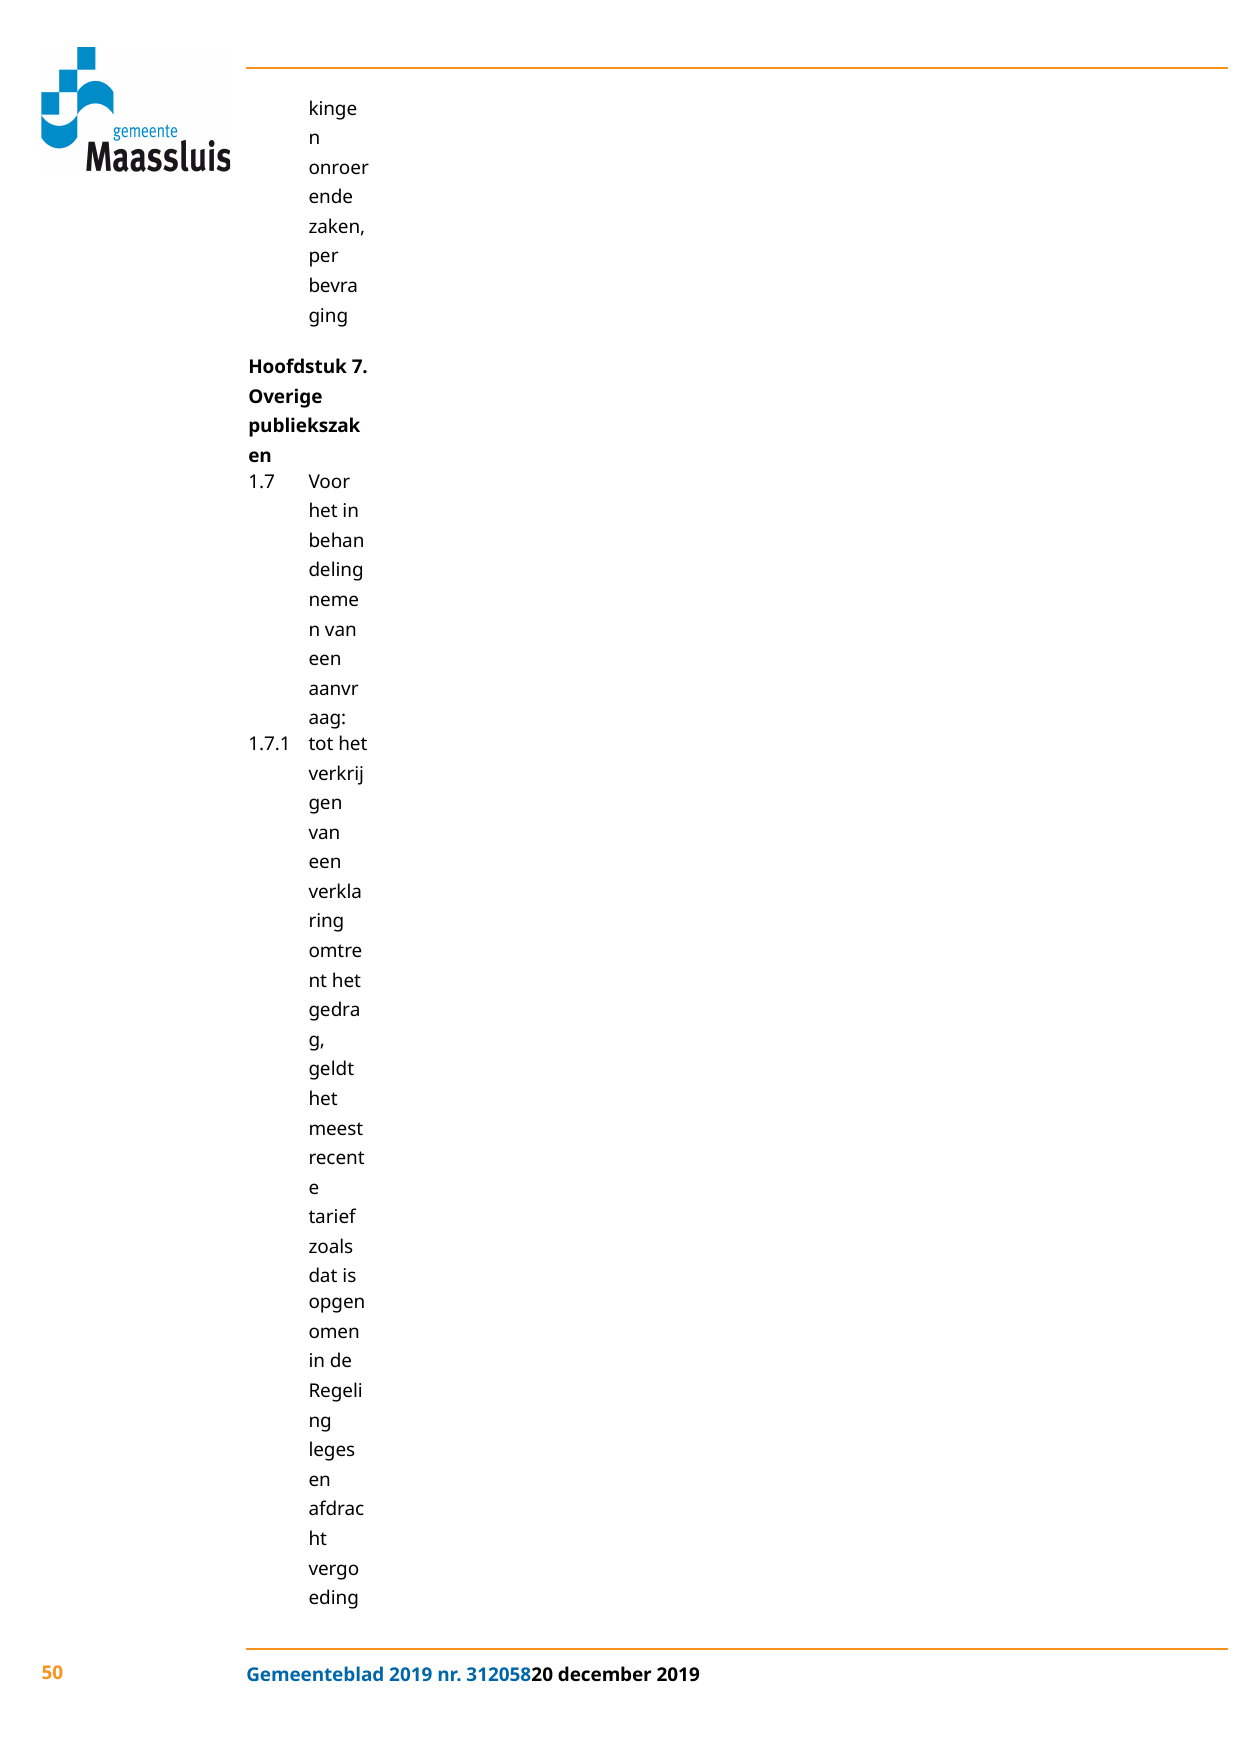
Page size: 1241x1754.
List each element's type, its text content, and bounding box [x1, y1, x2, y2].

table_cell Voor het in behandeling nemen van een aanvraag: [308, 468, 368, 730]
table_cell opgenomen in de Regeling leges en afdracht vergoeding [308, 1289, 368, 1610]
table_cell [369, 1289, 429, 1610]
table_cell 1.7 [248, 468, 308, 730]
table_cell [489, 1289, 549, 1610]
table_cell 1.7.1 [248, 730, 308, 1288]
table_cell [429, 1289, 489, 1610]
table_cell [248, 95, 308, 328]
picture [41, 47, 231, 172]
table_cell [489, 95, 549, 328]
table_cell kingen onroerende zaken, per bevraging [308, 95, 368, 328]
picture [41, 47, 77, 92]
table_cell [489, 468, 549, 730]
table_cell [369, 468, 429, 730]
table_cell [369, 328, 429, 353]
table_cell [429, 730, 489, 1288]
table_cell [308, 328, 368, 353]
table_cell [248, 1289, 308, 1610]
table_cell [429, 95, 489, 328]
table_cell [429, 328, 489, 353]
table_cell Hoofdstuk 7. Overige publiekszaken [248, 353, 368, 468]
table_cell tot het verkrijgen van een verklaring omtrent het gedrag, geldt het meest recente tarief zoals dat is [308, 730, 368, 1288]
table_cell [248, 328, 308, 353]
table_cell [369, 95, 429, 328]
table_cell [429, 468, 489, 730]
table_cell [369, 353, 429, 468]
table_cell [369, 730, 429, 1288]
table_cell [429, 353, 489, 468]
table_cell [489, 730, 549, 1288]
table_cell [489, 328, 549, 353]
